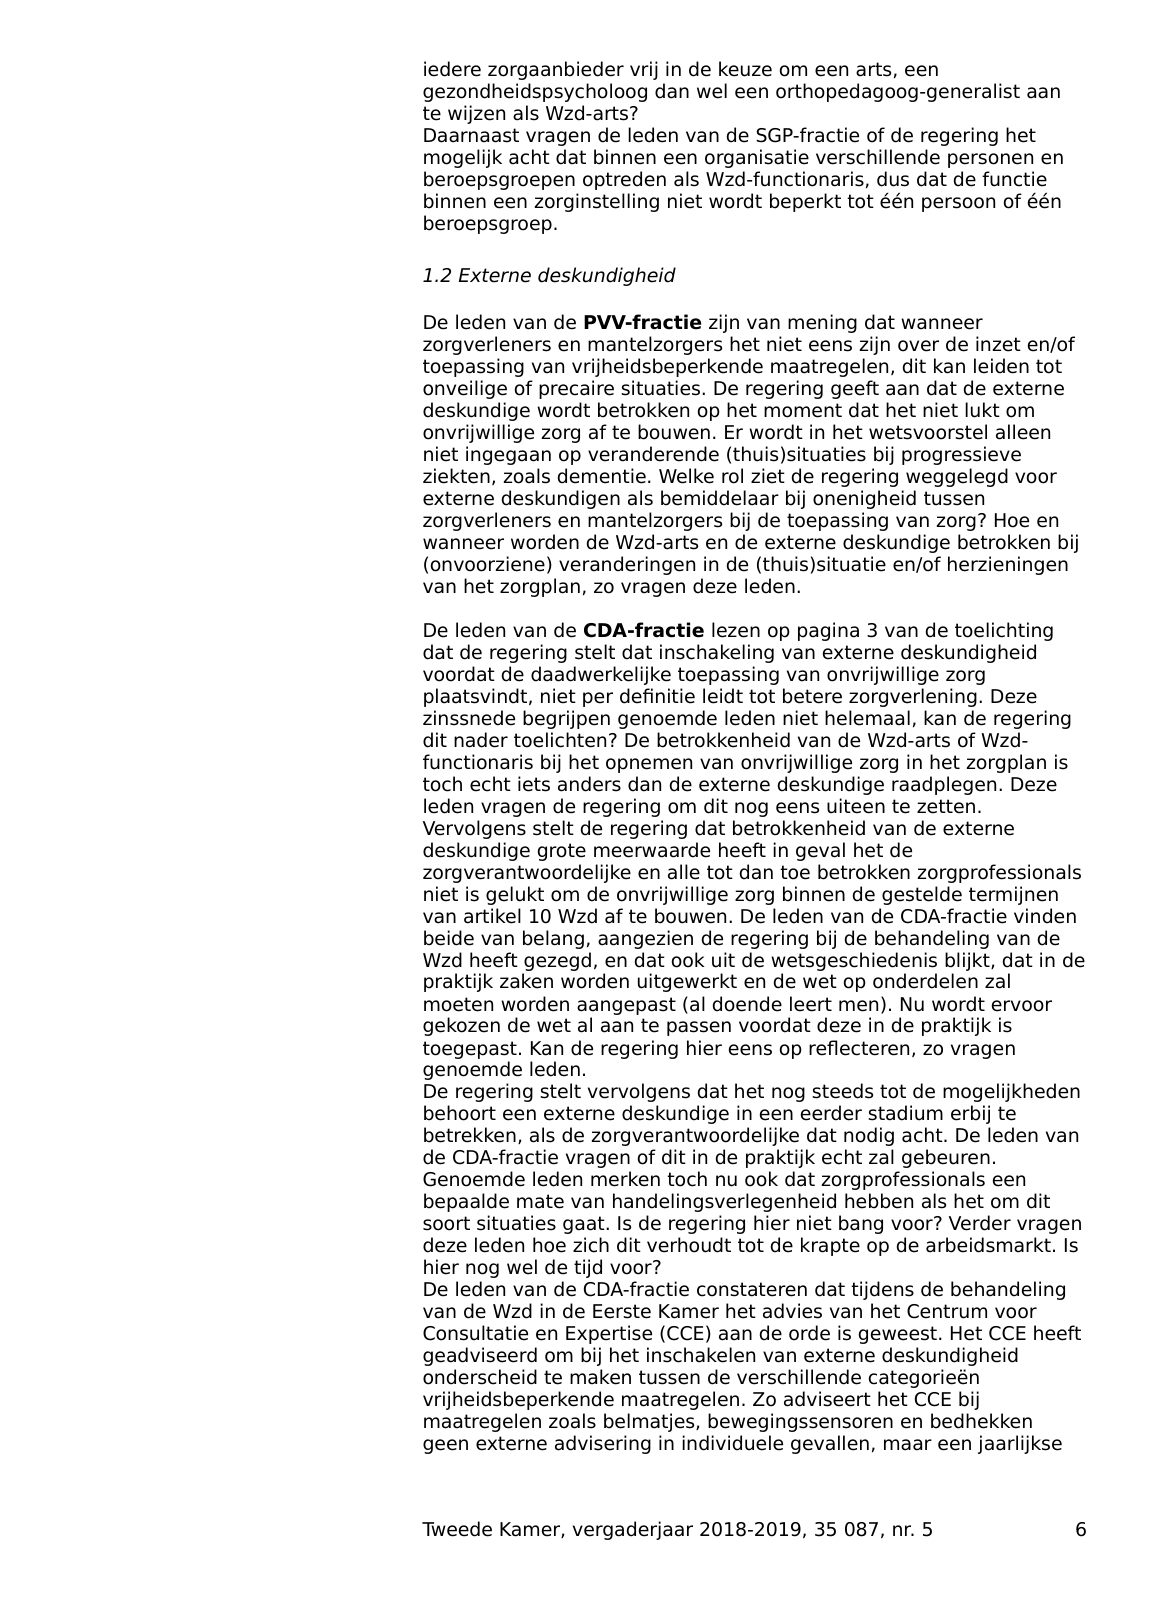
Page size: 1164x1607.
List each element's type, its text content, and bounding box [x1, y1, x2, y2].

text De leden van de PVV-fractie zijn van mening dat wanneer zorgverleners en mantelzorgers het niet eens zijn over de inzet en/of toepassing van vrijheidsbeperkende maatregelen, dit kan leiden tot onveilige of precaire situaties. De regering geeft aan dat de externe deskundige wordt betrokken op het moment dat het niet lukt om onvrijwillige zorg af te bouwen. Er wordt in het wetsvoorstel alleen niet ingegaan op veranderende (thuis)situaties bij progressieve ziekten, zoals dementie. Welke rol ziet de regering weggelegd voor externe deskundigen als bemiddelaar bij onenigheid tussen zorgverleners en mantelzorgers bij de toepassing van zorg? Hoe en wanneer worden de Wzd-arts en de externe deskundige betrokken bij (onvoorziene) veranderingen in de (thuis)situatie en/of herzieningen van het zorgplan, zo vragen deze leden. [422, 312, 1087, 598]
text De leden van de CDA-fractie constateren dat tijdens de behandeling van de Wzd in de Eerste Kamer het advies van het Centrum voor Consultatie en Expertise (CCE) aan de orde is geweest. Het CCE heeft geadviseerd om bij het inschakelen van externe deskundigheid onderscheid te maken tussen de verschillende categorieën vrijheidsbeperkende maatregelen. Zo adviseert het CCE bij maatregelen zoals belmatjes, bewegingssensoren en bedhekken geen externe advisering in individuele gevallen, maar een jaarlijkse [422, 1279, 1087, 1455]
text De regering stelt vervolgens dat het nog steeds tot de mogelijkheden behoort een externe deskundige in een eerder stadium erbij te betrekken, als de zorgverantwoordelijke dat nodig acht. De leden van de CDA-fractie vragen of dit in de praktijk echt zal gebeuren. Genoemde leden merken toch nu ook dat zorgprofessionals een bepaalde mate van handelingsverlegenheid hebben als het om dit soort situaties gaat. Is de regering hier niet bang voor? Verder vragen deze leden hoe zich dit verhoudt tot de krapte op de arbeidsmarkt. Is hier nog wel de tijd voor? [422, 1081, 1087, 1279]
text De leden van de CDA-fractie lezen op pagina 3 van de toelichting dat de regering stelt dat inschakeling van externe deskundigheid voordat de daadwerkelijke toepassing van onvrijwillige zorg plaatsvindt, niet per definitie leidt tot betere zorgverlening. Deze zinssnede begrijpen genoemde leden niet helemaal, kan de regering dit nader toelichten? De betrokkenheid van de Wzd-arts of Wzd-functionaris bij het opnemen van onvrijwillige zorg in het zorgplan is toch echt iets anders dan de externe deskundige raadplegen. Deze leden vragen de regering om dit nog eens uiteen te zetten. [422, 620, 1087, 818]
subtitle 1.2 Externe deskundigheid [422, 265, 1087, 287]
text iedere zorgaanbieder vrij in de keuze om een arts, een gezondheidspsycholoog dan wel een orthopedagoog-generalist aan te wijzen als Wzd-arts? [422, 59, 1087, 125]
text Daarnaast vragen de leden van de SGP-fractie of de regering het mogelijk acht dat binnen een organisatie verschillende personen en beroepsgroepen optreden als Wzd-functionaris, dus dat de functie binnen een zorginstelling niet wordt beperkt tot één persoon of één beroepsgroep. [422, 125, 1087, 235]
text Vervolgens stelt de regering dat betrokkenheid van de externe deskundige grote meerwaarde heeft in geval het de zorgverantwoordelijke en alle tot dan toe betrokken zorgprofessionals niet is gelukt om de onvrijwillige zorg binnen de gestelde termijnen van artikel 10 Wzd af te bouwen. De leden van de CDA-fractie vinden beide van belang, aangezien de regering bij de behandeling van de Wzd heeft gezegd, en dat ook uit de wetsgeschiedenis blijkt, dat in de praktijk zaken worden uitgewerkt en de wet op onderdelen zal moeten worden aangepast (al doende leert men). Nu wordt ervoor gekozen de wet al aan te passen voordat deze in de praktijk is toegepast. Kan de regering hier eens op reflecteren, zo vragen genoemde leden. [422, 818, 1087, 1081]
